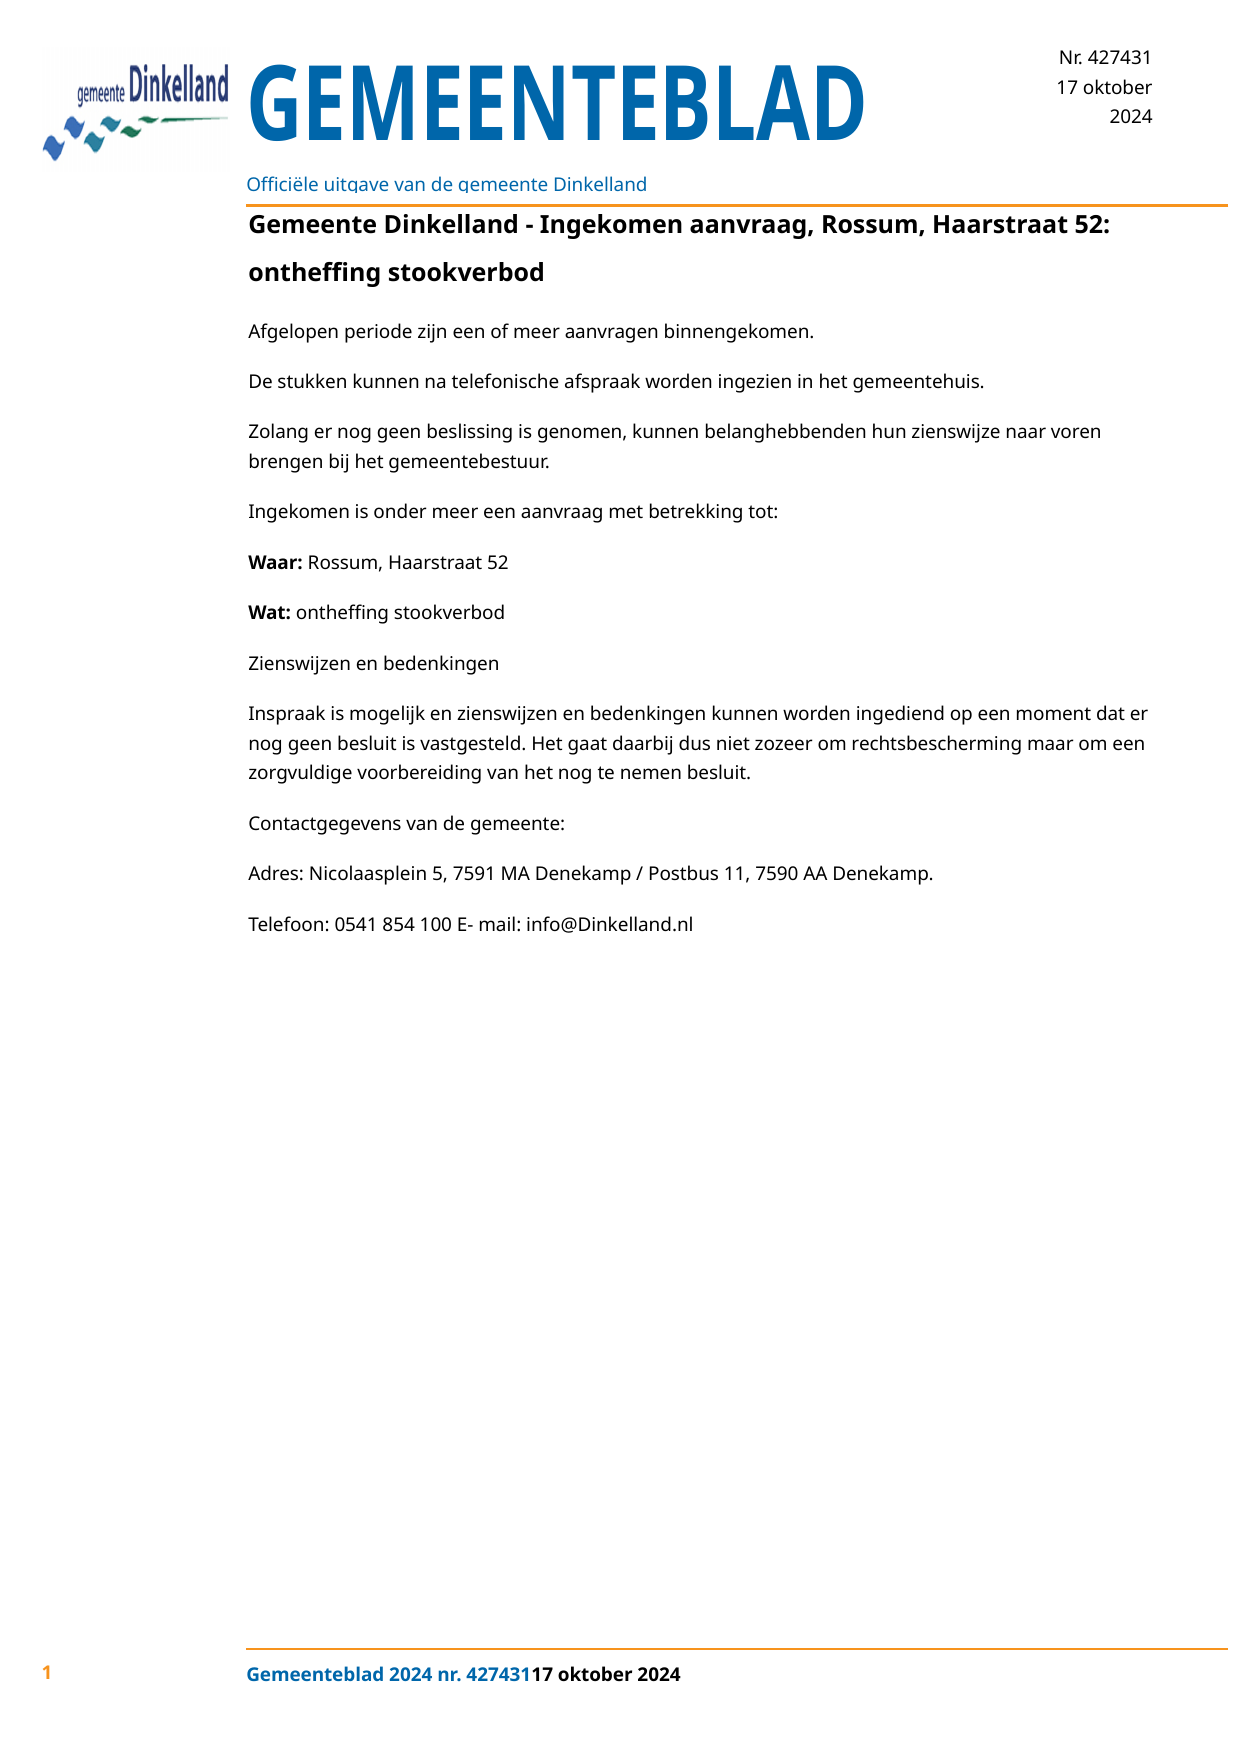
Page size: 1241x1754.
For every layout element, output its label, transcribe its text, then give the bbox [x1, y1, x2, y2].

text De stukken kunnen na telefonische afspraak worden ingezien in het gemeentehuis. [248, 368, 1152, 394]
text Zolang er nog geen beslissing is genomen, kunnen belanghebbenden hun zienswijze naar voren brengen bij het gemeentebestuur. [248, 419, 1152, 474]
text Waar: Rossum, Haarstraat 52 [248, 549, 1152, 575]
text Ingekomen is onder meer een aanvraag met betrekking tot: [248, 499, 1152, 524]
text Afgelopen periode zijn een of meer aanvragen binnengekomen. [248, 318, 1152, 344]
text Gemeente Dinkelland - Ingekomen aanvraag, Rossum, Haarstraat 52: ontheffing stookverbod [248, 207, 1152, 288]
text Zienswijzen en bedenkingen [248, 650, 1152, 676]
text Telefoon: 0541 854 100 E- mail: info@Dinkelland.nl [248, 911, 1152, 937]
text Wat: ontheffing stookverbod [248, 599, 1152, 625]
text Adres: Nicolaasplein 5, 7591 MA Denekamp / Postbus 11, 7590 AA Denekamp. [248, 860, 1152, 886]
text Contactgegevens van de gemeente: [248, 810, 1152, 836]
text Inspraak is mogelijk en zienswijzen en bedenkingen kunnen worden ingediend op een moment dat er nog geen besluit is vastgesteld. Het gaat daarbij dus niet zozeer om rechtsbescherming maar om een zorgvuldige voorbereiding van het nog te nemen besluit. [248, 700, 1152, 785]
picture [41, 47, 231, 172]
